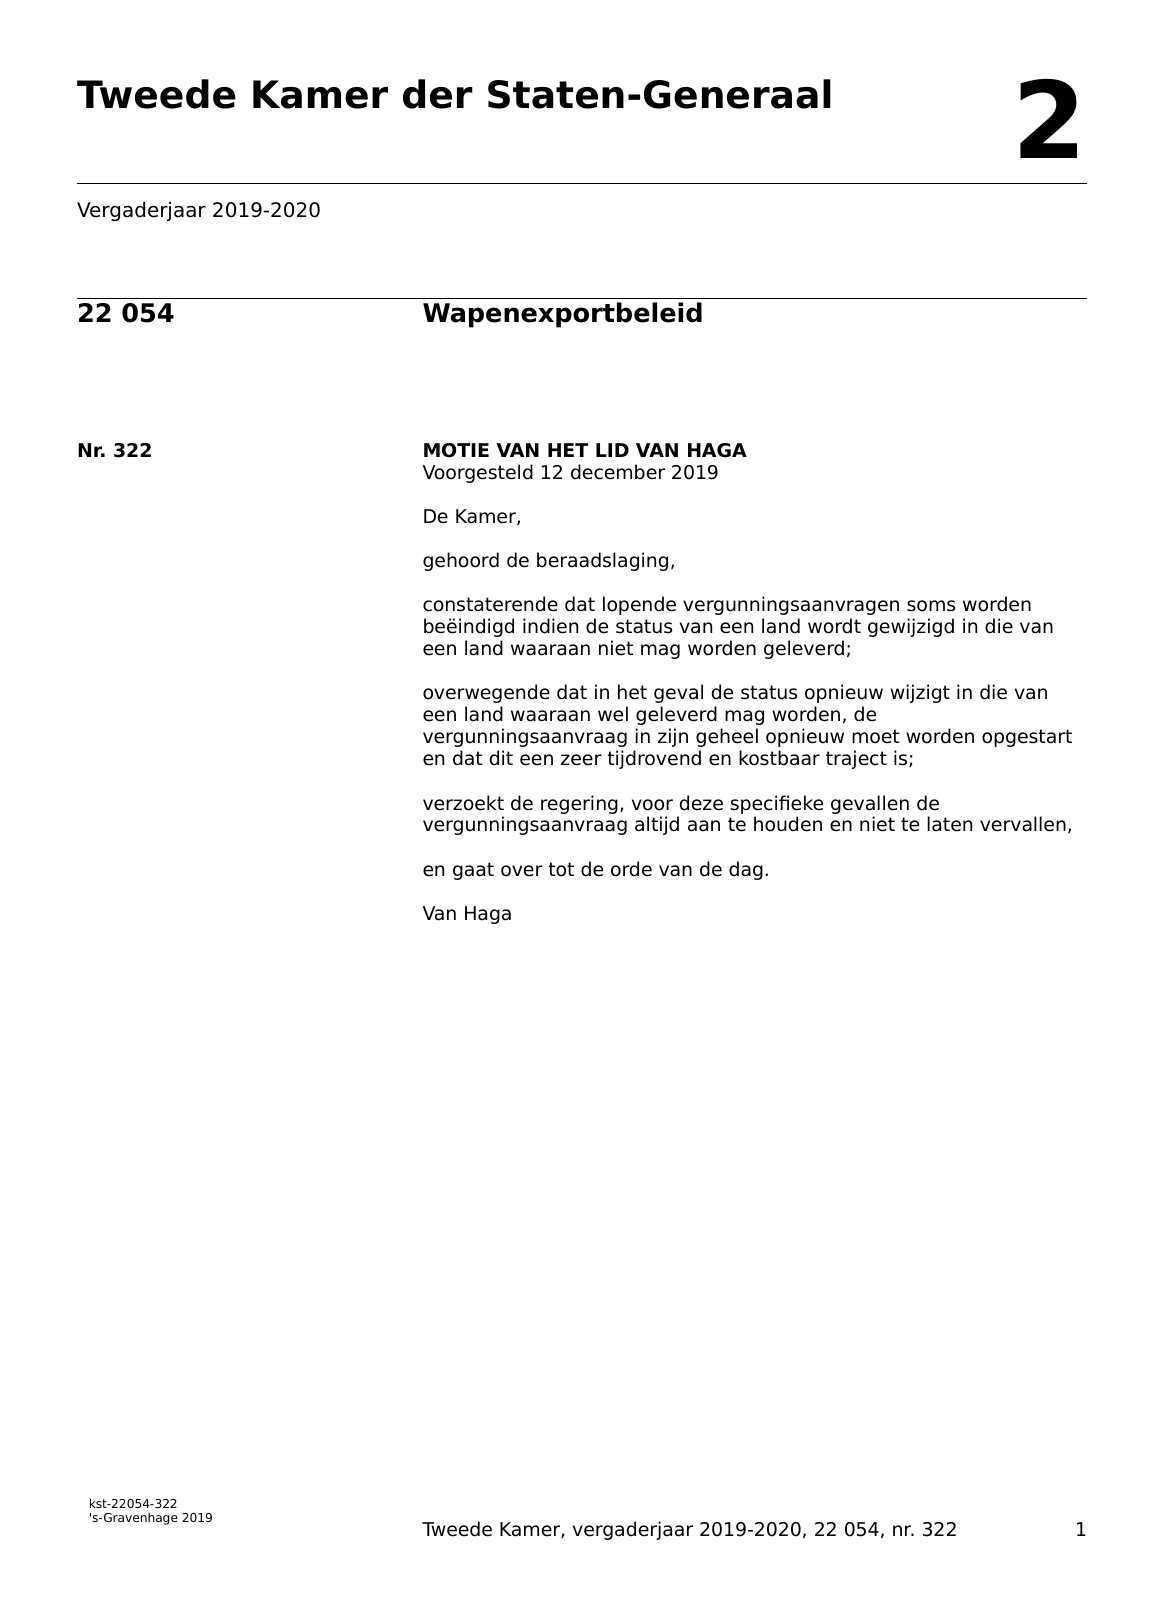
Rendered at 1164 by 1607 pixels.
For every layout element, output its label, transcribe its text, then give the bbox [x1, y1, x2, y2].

table_header 2 [886, 59, 1087, 183]
text constaterende dat lopende vergunningsaanvragen soms worden beëindigd indien de status van een land wordt gewijzigd in die van een land waaraan niet mag worden geleverd; [422, 594, 1087, 660]
text overwegende dat in het geval de status opnieuw wijzigt in die van een land waaraan wel geleverd mag worden, de vergunningsaanvraag in zijn geheel opnieuw moet worden opgestart en dat dit een zeer tijdrovend en kostbaar traject is; [422, 682, 1087, 770]
subtitle Nr. 322 MOTIE VAN HET LID VAN HAGA [77, 440, 1087, 462]
text 's-Gravenhage 2019 [88, 1511, 323, 1525]
table_header Tweede Kamer der Staten-Generaal [77, 59, 886, 183]
text Voorgesteld 12 december 2019 [422, 462, 1087, 484]
table_cell Vergaderjaar 2019-2020 [77, 184, 1087, 298]
text gehoord de beraadslaging, [422, 550, 1087, 572]
text De Kamer, [422, 506, 1087, 528]
text kst-22054-322 [88, 1497, 323, 1511]
subtitle 22 054 Wapenexportbeleid [77, 299, 1087, 329]
text en gaat over tot de orde van de dag. [422, 858, 1087, 881]
text Van Haga [422, 903, 1087, 925]
text verzoekt de regering, voor deze specifieke gevallen de vergunningsaanvraag altijd aan te houden en niet te laten vervallen, [422, 792, 1087, 836]
